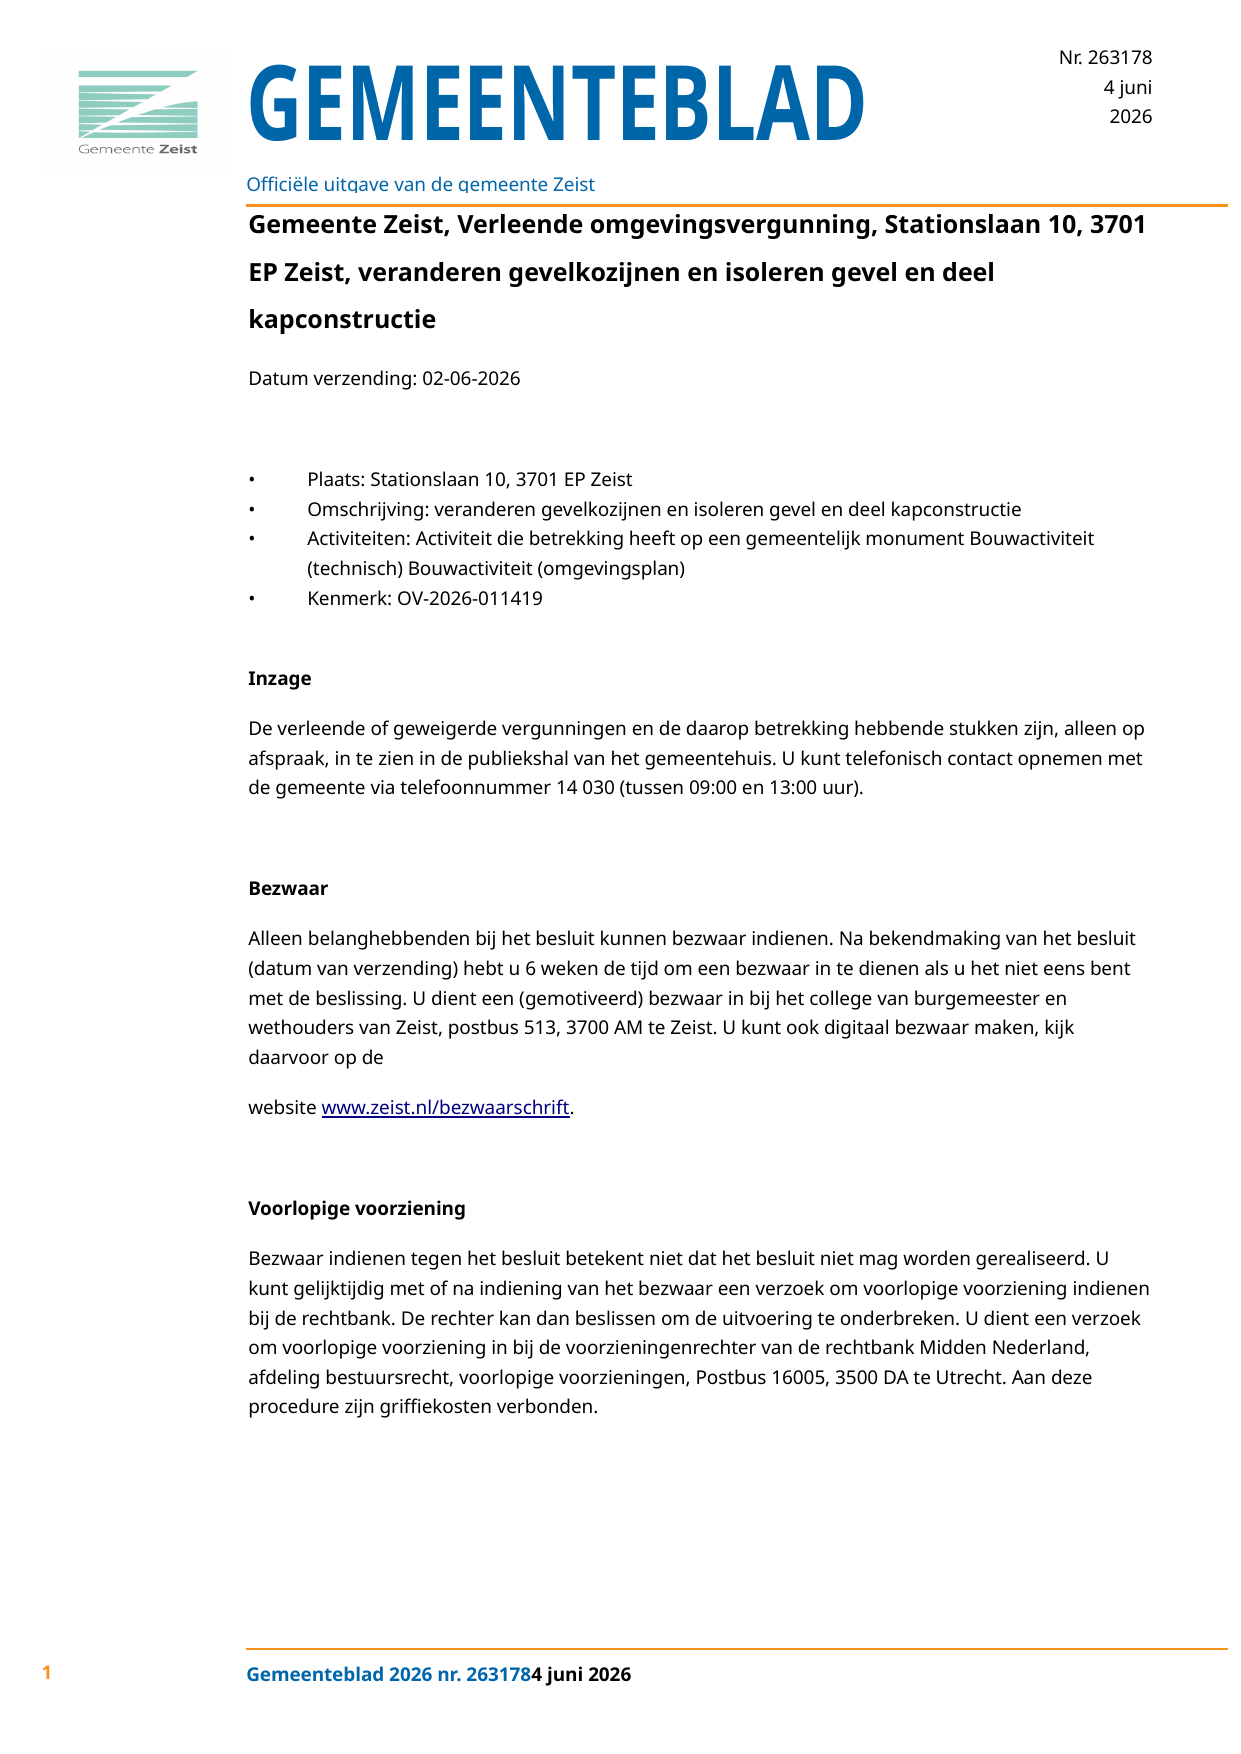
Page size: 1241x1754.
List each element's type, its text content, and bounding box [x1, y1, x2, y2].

text Datum verzending: 02-06-2026 [248, 366, 1152, 391]
text Bezwaar indienen tegen het besluit betekent niet dat het besluit niet mag worden gerealiseerd. U kunt gelijktijdig met of na indiening van het bezwaar een verzoek om voorlopige voorziening indienen bij de rechtbank. De rechter kan dan beslissen om de uitvoering te onderbreken. U dient een verzoek om voorlopige voorziening in bij de voorzieningenrechter van de rechtbank Midden Nederland, afdeling bestuursrecht, voorlopige voorzieningen, Postbus 16005, 3500 DA te Utrecht. Aan deze procedure zijn griffiekosten verbonden. [248, 1246, 1152, 1419]
list Kenmerk: OV-2026-011419 [248, 585, 1152, 610]
text Gemeente Zeist, Verleende omgevingsvergunning, Stationslaan 10, 3701 EP Zeist, veranderen gevelkozijnen en isoleren gevel en deel kapconstructie [248, 207, 1152, 336]
text website www.zeist.nl/bezwaarschrift. [248, 1094, 1152, 1120]
picture [41, 47, 231, 172]
list Plaats: Stationslaan 10, 3701 EP Zeist [248, 466, 1152, 492]
text Voorlopige voorziening [248, 1195, 1152, 1221]
text De verleende of geweigerde vergunningen en de daarop betrekking hebbende stukken zijn, alleen op afspraak, in te zien in de publiekshal van het gemeentehuis. U kunt telefonisch contact opnemen met de gemeente via telefoonnummer 14 030 (tussen 09:00 en 13:00 uur). [248, 715, 1152, 800]
text Alleen belanghebbenden bij het besluit kunnen bezwaar indienen. Na bekendmaking van het besluit (datum van verzending) hebt u 6 weken de tijd om een bezwaar in te dienen als u het niet eens bent met de beslissing. U dient een (gemotiveerd) bezwaar in bij het college van burgemeester en wethouders van Zeist, postbus 513, 3700 AM te Zeist. U kunt ook digitaal bezwaar maken, kijk daarvoor op de [248, 926, 1152, 1069]
list Omschrijving: veranderen gevelkozijnen en isoleren gevel en deel kapconstructie [248, 496, 1152, 522]
list Activiteiten: Activiteit die betrekking heeft op een gemeentelijk monument Bouwactiviteit (technisch) Bouwactiviteit (omgevingsplan) [248, 526, 1152, 581]
text Bezwaar [248, 875, 1152, 901]
text Inzage [248, 665, 1152, 690]
